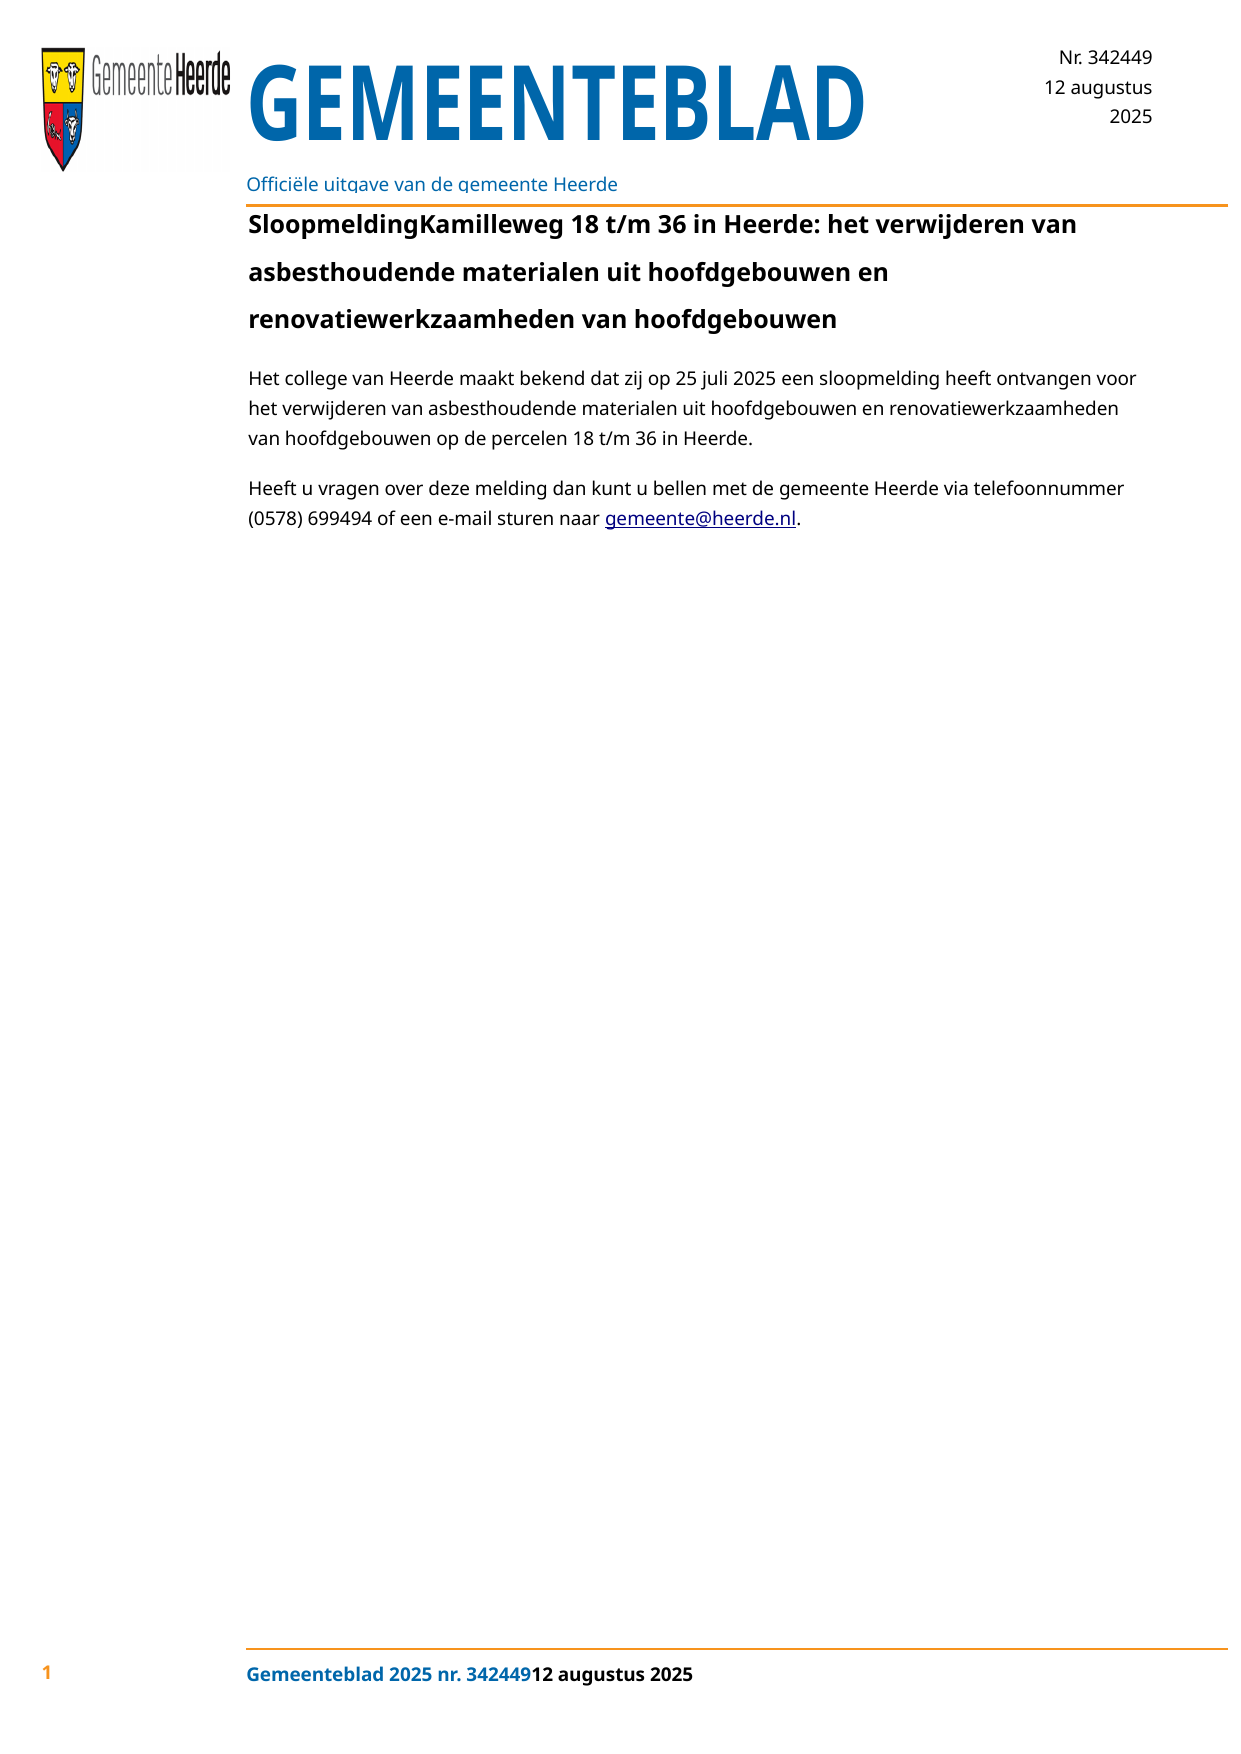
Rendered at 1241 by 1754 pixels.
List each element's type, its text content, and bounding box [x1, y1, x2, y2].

text Het college van Heerde maakt bekend dat zij op 25 juli 2025 een sloopmelding heeft ontvangen voor het verwijderen van asbesthoudende materialen uit hoofdgebouwen en renovatiewerkzaamheden van hoofdgebouwen op de percelen 18 t/m 36 in Heerde. [248, 366, 1152, 450]
picture [41, 47, 231, 172]
text Heeft u vragen over deze melding dan kunt u bellen met de gemeente Heerde via telefoonnummer (0578) 699494 of een e-mail sturen naar gemeente@heerde.nl. [248, 475, 1152, 530]
text SloopmeldingKamilleweg 18 t/m 36 in Heerde: het verwijderen van asbesthoudende materialen uit hoofdgebouwen en renovatiewerkzaamheden van hoofdgebouwen [248, 207, 1152, 336]
